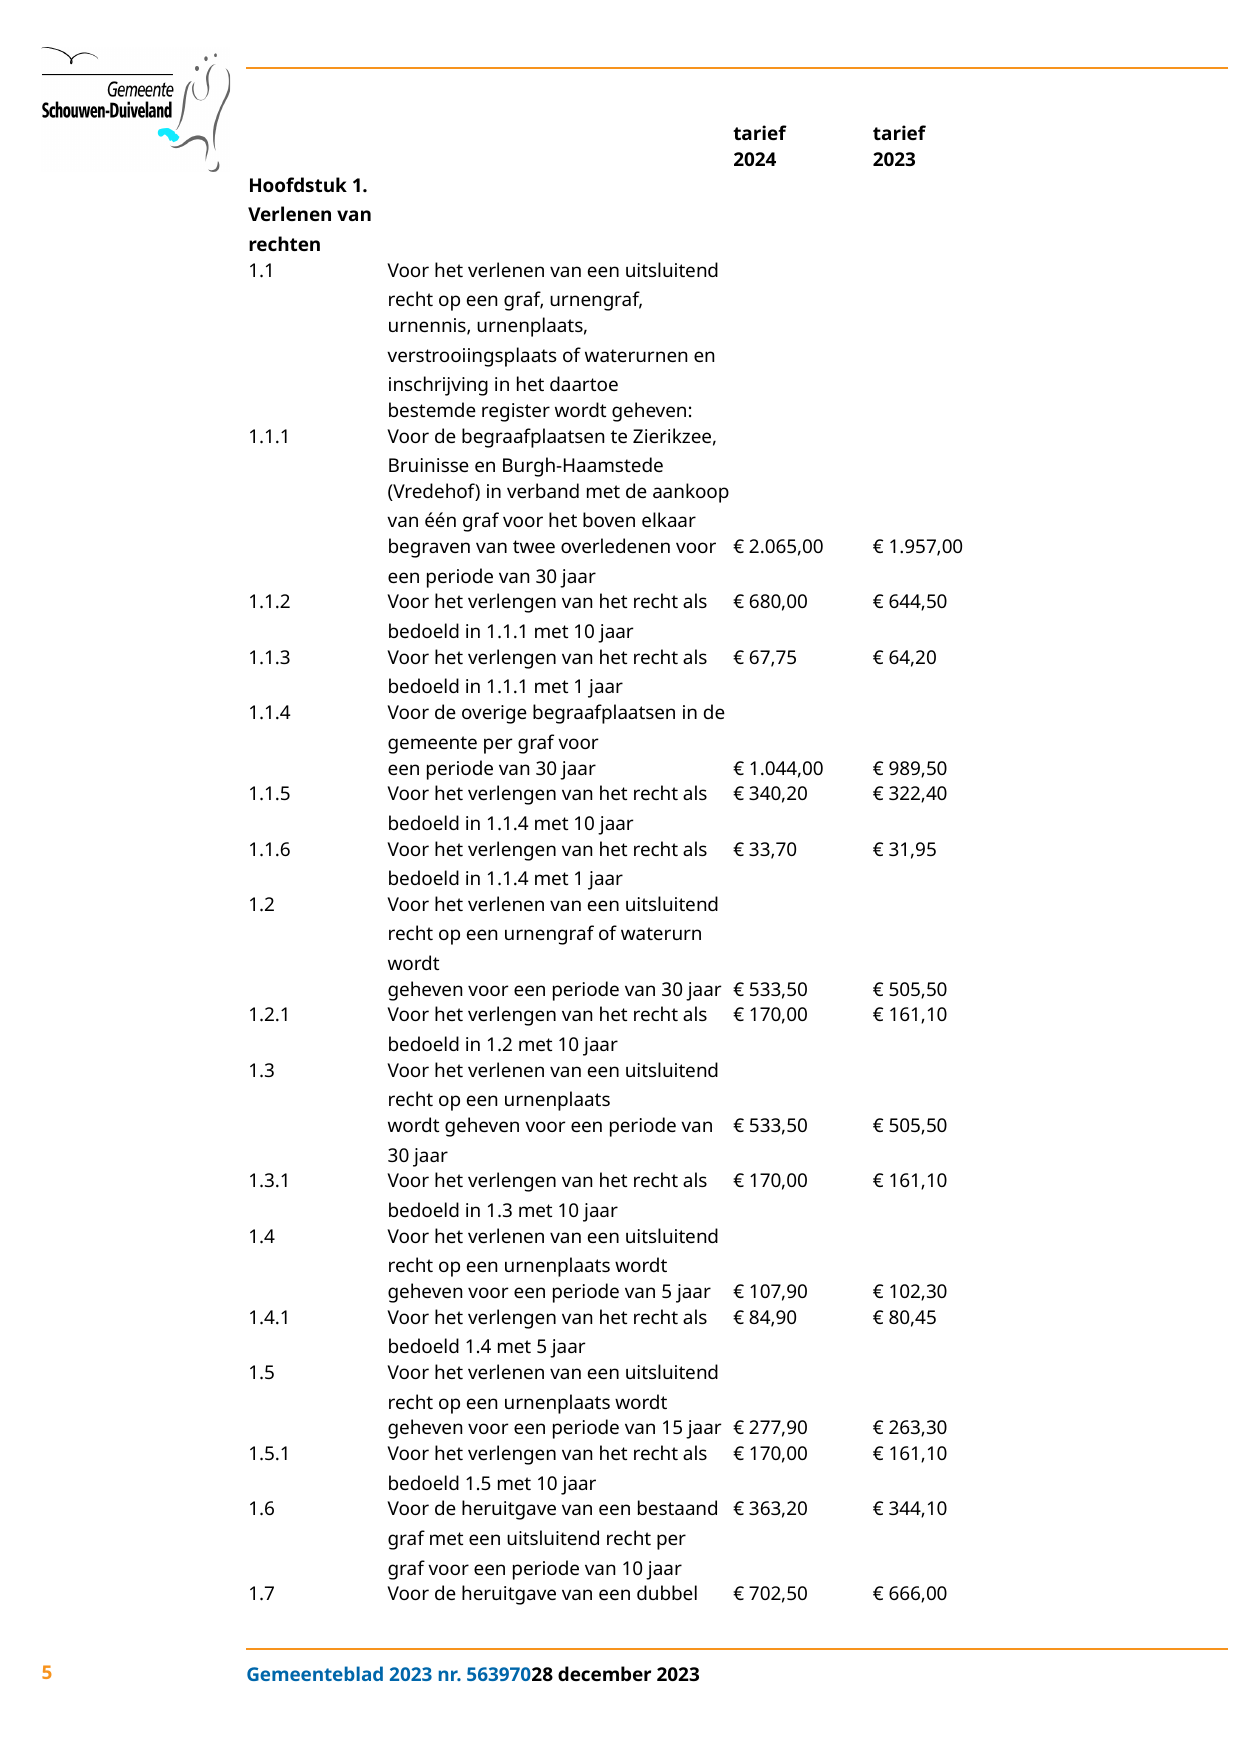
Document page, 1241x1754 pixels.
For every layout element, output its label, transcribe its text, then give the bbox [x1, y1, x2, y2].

table_cell tarief [873, 121, 1012, 146]
table_cell [873, 423, 1012, 478]
table_cell [248, 976, 387, 1002]
table_cell € 533,50 [733, 976, 873, 1002]
table_cell [388, 121, 733, 146]
table_cell [873, 699, 1012, 755]
table_cell Voor het verlengen van het recht als bedoeld in 1.2 met 10 jaar [388, 1002, 733, 1057]
table_cell geheven voor een periode van 5 jaar [388, 1278, 733, 1304]
table_cell 1.1.5 [248, 780, 387, 836]
table_cell € 64,20 [873, 644, 1012, 699]
table_cell [733, 257, 873, 312]
table_cell € 170,00 [733, 1002, 873, 1057]
table_cell € 533,50 [733, 1112, 873, 1168]
table_cell Voor het verlengen van het recht als bedoeld in 1.1.4 met 10 jaar [388, 780, 733, 836]
table_cell 1.5 [248, 1359, 387, 1414]
table_cell [733, 1359, 873, 1414]
table_cell [873, 478, 1012, 533]
table_cell Voor het verlengen van het recht als bedoeld in 1.1.1 met 1 jaar [388, 644, 733, 699]
table_cell 1.4.1 [248, 1304, 387, 1359]
table_cell € 161,10 [873, 1440, 1012, 1496]
table_cell € 263,30 [873, 1415, 1012, 1440]
table_cell 1.1 [248, 257, 387, 312]
table_cell € 161,10 [873, 1168, 1012, 1223]
table_cell € 67,75 [733, 644, 873, 699]
table_cell Voor het verlenen van een uitsluitend recht op een urnenplaats wordt [388, 1359, 733, 1414]
table_cell [248, 121, 387, 146]
table_cell [248, 146, 387, 172]
table_cell [733, 891, 873, 976]
table_cell 1.1.1 [248, 423, 387, 478]
table_cell [733, 423, 873, 478]
table_cell € 644,50 [873, 589, 1012, 644]
table_cell [248, 397, 387, 423]
table_cell € 989,50 [873, 755, 1012, 780]
table_cell [248, 534, 387, 589]
table_cell wordt geheven voor een periode van 30 jaar [388, 1112, 733, 1168]
table_cell [873, 312, 1012, 397]
table_cell [873, 891, 1012, 976]
table_cell € 1.044,00 [733, 755, 873, 780]
table_cell [248, 312, 387, 397]
table_cell [248, 478, 387, 533]
table_cell € 33,70 [733, 836, 873, 891]
table_cell € 80,45 [873, 1304, 1012, 1359]
table_cell een periode van 30 jaar [388, 755, 733, 780]
table_cell Hoofdstuk 1. Verlenen van rechten [248, 172, 387, 257]
table_cell [873, 1223, 1012, 1278]
table_cell [733, 1057, 873, 1112]
table_cell € 680,00 [733, 589, 873, 644]
table_cell 1.1.2 [248, 589, 387, 644]
table_cell Voor de heruitgave van een bestaand graf met een uitsluitend recht per graf voor een periode van 10 jaar [388, 1496, 733, 1581]
table_cell urnennis, urnenplaats, verstrooiingsplaats of waterurnen en inschrijving in het daartoe [388, 312, 733, 397]
table_cell € 2.065,00 [733, 534, 873, 589]
table_cell € 344,10 [873, 1496, 1012, 1581]
table_cell € 1.957,00 [873, 534, 1012, 589]
table_cell [873, 257, 1012, 312]
table_cell [388, 146, 733, 172]
table_cell Voor het verlenen van een uitsluitend recht op een urnengraf of waterurn wordt [388, 891, 733, 976]
table_cell [733, 172, 873, 257]
table_cell € 170,00 [733, 1168, 873, 1223]
table_cell € 666,00 [873, 1581, 1012, 1606]
table_cell [733, 397, 873, 423]
table_cell [248, 95, 387, 121]
table_cell € 102,30 [873, 1278, 1012, 1304]
table_cell € 170,00 [733, 1440, 873, 1496]
table_cell 1.2 [248, 891, 387, 976]
table_cell Voor het verlengen van het recht als bedoeld in 1.3 met 10 jaar [388, 1168, 733, 1223]
table_cell [733, 478, 873, 533]
table_cell [248, 755, 387, 780]
table_cell [248, 1278, 387, 1304]
table_cell € 84,90 [733, 1304, 873, 1359]
table_cell € 363,20 [733, 1496, 873, 1581]
table_cell € 161,10 [873, 1002, 1012, 1057]
table_cell 1.3.1 [248, 1168, 387, 1223]
table_cell Voor het verlenen van een uitsluitend recht op een graf, urnengraf, [388, 257, 733, 312]
table_cell Voor het verlenen van een uitsluitend recht op een urnenplaats [388, 1057, 733, 1112]
table_cell [248, 1112, 387, 1168]
table_cell Voor de heruitgave van een dubbel [388, 1581, 733, 1606]
table_cell geheven voor een periode van 30 jaar [388, 976, 733, 1002]
table_cell 1.1.4 [248, 699, 387, 755]
table_cell 1.5.1 [248, 1440, 387, 1496]
table_cell 1.2.1 [248, 1002, 387, 1057]
picture [41, 47, 231, 172]
table_cell 1.3 [248, 1057, 387, 1112]
table_cell Voor de begraafplaatsen te Zierikzee, Bruinisse en Burgh-Haamstede [388, 423, 733, 478]
table_cell Voor het verlenen van een uitsluitend recht op een urnenplaats wordt [388, 1223, 733, 1278]
table_cell [873, 397, 1012, 423]
table_cell [733, 312, 873, 397]
table_cell (Vredehof) in verband met de aankoop van één graf voor het boven elkaar [388, 478, 733, 533]
table_cell € 107,90 [733, 1278, 873, 1304]
table_cell 1.1.6 [248, 836, 387, 891]
table_cell € 340,20 [733, 780, 873, 836]
table_cell Voor het verlengen van het recht als bedoeld in 1.1.1 met 10 jaar [388, 589, 733, 644]
table_cell 1.1.3 [248, 644, 387, 699]
table_cell 2024 [733, 146, 873, 172]
table_cell 1.7 [248, 1581, 387, 1606]
table_cell € 505,50 [873, 976, 1012, 1002]
table_cell 1.4 [248, 1223, 387, 1278]
table_cell tarief [733, 121, 873, 146]
table_cell € 702,50 [733, 1581, 873, 1606]
table_cell [733, 1223, 873, 1278]
table_cell 1.6 [248, 1496, 387, 1581]
table_cell Voor het verlengen van het recht als bedoeld 1.4 met 5 jaar [388, 1304, 733, 1359]
table_cell [1012, 891, 1152, 976]
table_cell [873, 95, 1012, 121]
table_cell € 277,90 [733, 1415, 873, 1440]
table_cell [873, 172, 1012, 257]
table_cell begraven van twee overledenen voor een periode van 30 jaar [388, 534, 733, 589]
table_cell geheven voor een periode van 15 jaar [388, 1415, 733, 1440]
table_cell [248, 1415, 387, 1440]
table_cell [388, 172, 733, 257]
table_cell 2023 [873, 146, 1012, 172]
table_cell € 31,95 [873, 836, 1012, 891]
table_cell [873, 1057, 1012, 1112]
table_cell € 505,50 [873, 1112, 1012, 1168]
table_cell [733, 95, 873, 121]
table_cell [388, 95, 733, 121]
table_cell bestemde register wordt geheven: [388, 397, 733, 423]
table_cell Voor de overige begraafplaatsen in de gemeente per graf voor [388, 699, 733, 755]
table_cell Voor het verlengen van het recht als bedoeld 1.5 met 10 jaar [388, 1440, 733, 1496]
table_cell [733, 699, 873, 755]
table_cell € 322,40 [873, 780, 1012, 836]
table_cell [873, 1359, 1012, 1414]
table_cell Voor het verlengen van het recht als bedoeld in 1.1.4 met 1 jaar [388, 836, 733, 891]
